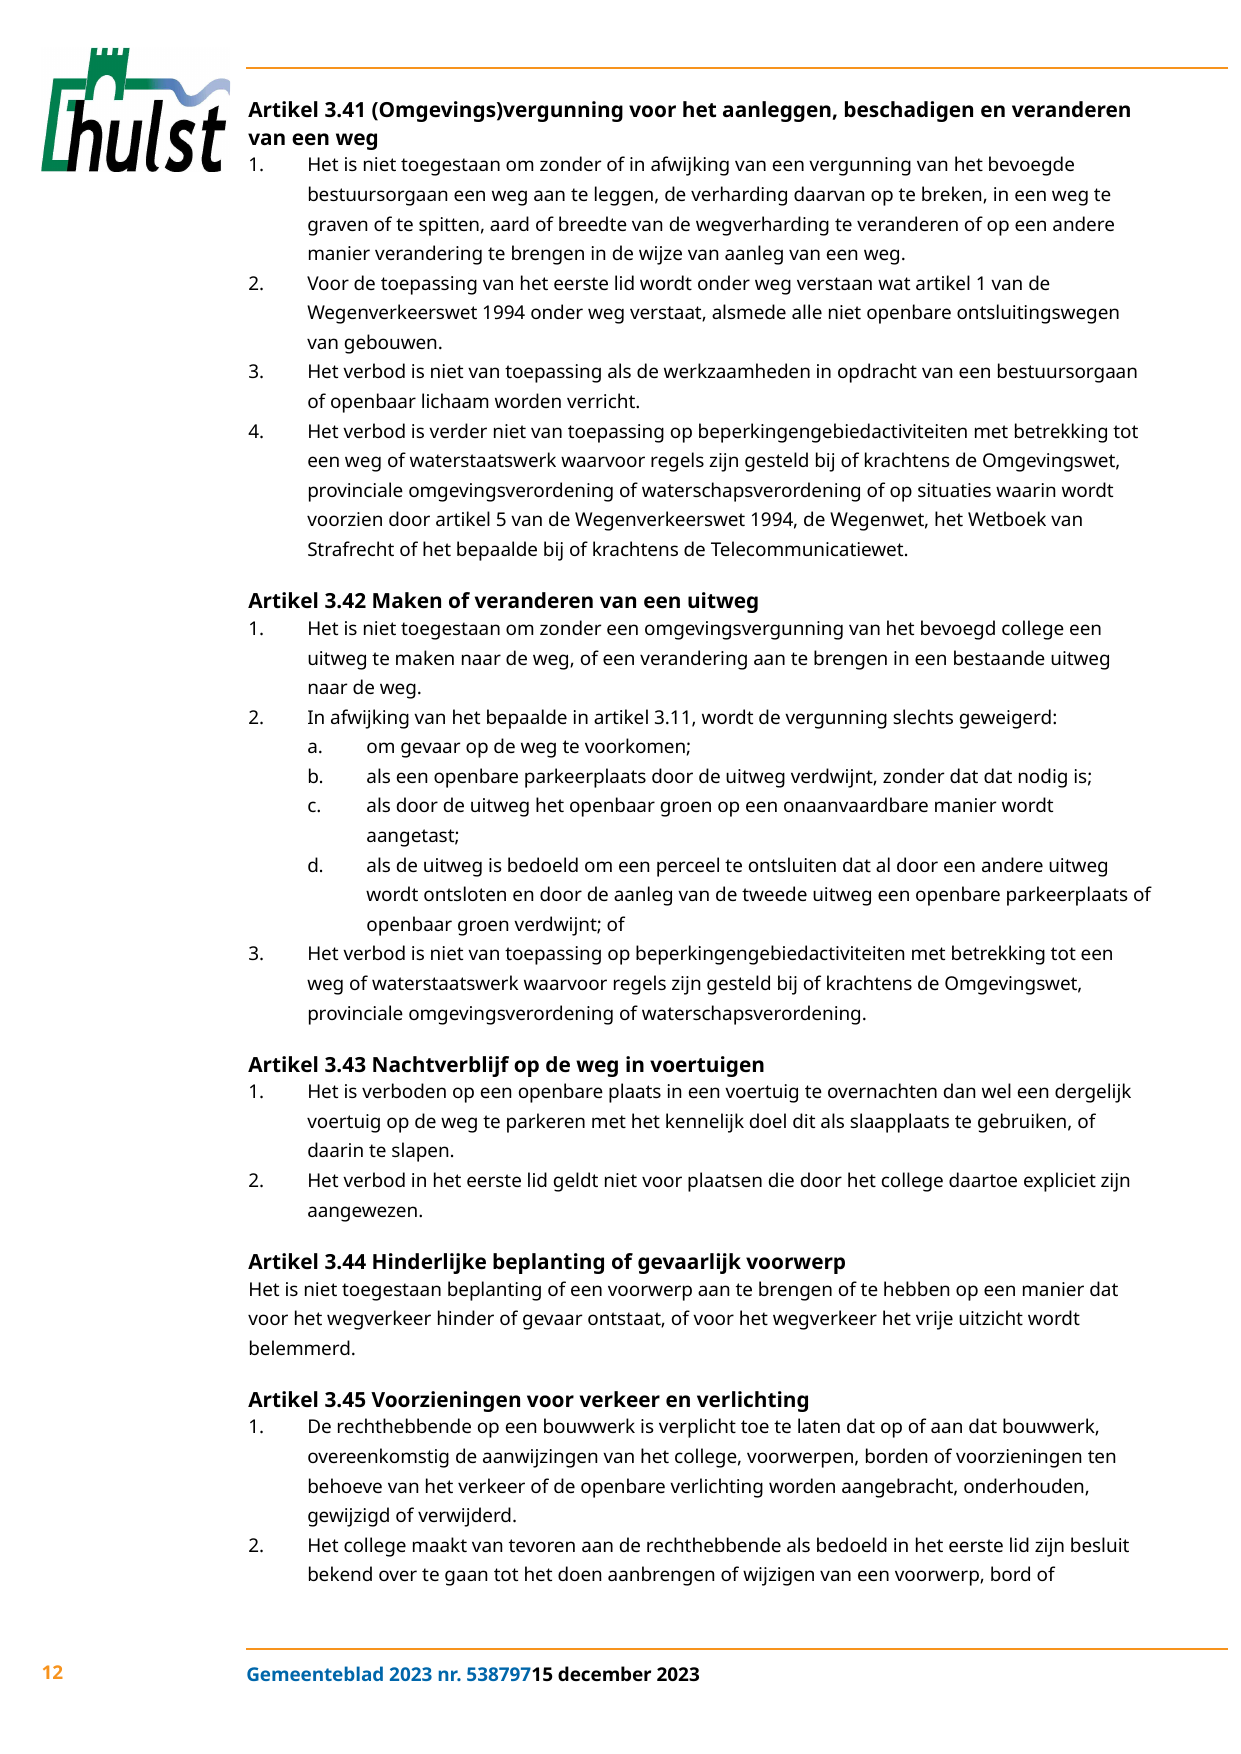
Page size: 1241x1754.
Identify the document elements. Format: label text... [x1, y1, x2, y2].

list om gevaar op de weg te voorkomen; [307, 733, 1152, 759]
list als door de uitweg het openbaar groen op een onaanvaardbare manier wordt aangetast; [307, 793, 1152, 848]
list Voor de toepassing van het eerste lid wordt onder weg verstaan wat artikel 1 van de Wegenverkeerswet 1994 onder weg verstaat, alsmede alle niet openbare ontsluitingswegen van gebouwen. [248, 270, 1152, 355]
list Het verbod is verder niet van toepassing op beperkingengebiedactiviteiten met betrekking tot een weg of waterstaatswerk waarvoor regels zijn gesteld bij of krachtens de Omgevingswet, provinciale omgevingsverordening of waterschapsverordening of op situaties waarin wordt voorzien door artikel 5 van de Wegenverkeerswet 1994, de Wegenwet, het Wetboek van Strafrecht of het bepaalde bij of krachtens de Telecommunicatiewet. [248, 418, 1152, 562]
text Artikel 3.42 Maken of veranderen van een uitweg [248, 587, 1152, 615]
list Het is niet toegestaan om zonder een omgevingsvergunning van het bevoegd college een uitweg te maken naar de weg, of een verandering aan te brengen in een bestaande uitweg naar de weg. [248, 615, 1152, 700]
list als de uitweg is bedoeld om een perceel te ontsluiten dat al door een andere uitweg wordt ontsloten en door de aanleg van de tweede uitweg een openbare parkeerplaats of openbaar groen verdwijnt; of [307, 852, 1152, 937]
list De rechthebbende op een bouwwerk is verplicht toe te laten dat op of aan dat bouwwerk, overeenkomstig de aanwijzingen van het college, voorwerpen, borden of voorzieningen ten behoeve van het verkeer of de openbare verlichting worden aangebracht, onderhouden, gewijzigd of verwijderd. [248, 1414, 1152, 1528]
list Het verbod is niet van toepassing als de werkzaamheden in opdracht van een bestuursorgaan of openbaar lichaam worden verricht. [248, 359, 1152, 414]
list Het college maakt van tevoren aan de rechthebbende als bedoeld in het eerste lid zijn besluit bekend over te gaan tot het doen aanbrengen of wijzigen van een voorwerp, bord of [248, 1532, 1152, 1587]
list Het is niet toegestaan om zonder of in afwijking van een vergunning van het bevoegde bestuursorgaan een weg aan te leggen, de verharding daarvan op te breken, in een weg te graven of te spitten, aard of breedte van de wegverharding te veranderen of op een andere manier verandering te brengen in de wijze van aanleg van een weg. [248, 152, 1152, 266]
text Artikel 3.45 Voorzieningen voor verkeer en verlichting [248, 1385, 1152, 1414]
text Artikel 3.43 Nachtverblijf op de weg in voertuigen [248, 1050, 1152, 1078]
list In afwijking van het bepaalde in artikel 3.11, wordt de vergunning slechts geweigerd: [248, 704, 1152, 729]
list Het verbod is niet van toepassing op beperkingengebiedactiviteiten met betrekking tot een weg of waterstaatswerk waarvoor regels zijn gesteld bij of krachtens de Omgevingswet, provinciale omgevingsverordening of waterschapsverordening. [248, 941, 1152, 1025]
list Het is verboden op een openbare plaats in een voertuig te overnachten dan wel een dergelijk voertuig op de weg te parkeren met het kennelijk doel dit als slaapplaats te gebruiken, of daarin te slapen. [248, 1078, 1152, 1163]
picture [41, 47, 231, 172]
text Het is niet toegestaan beplanting of een voorwerp aan te brengen of te hebben op een manier dat voor het wegverkeer hinder of gevaar ontstaat, of voor het wegverkeer het vrije uitzicht wordt belemmerd. [248, 1276, 1152, 1361]
list als een openbare parkeerplaats door de uitweg verdwijnt, zonder dat dat nodig is; [307, 763, 1152, 789]
text Artikel 3.41 (Omgevings)vergunning voor het aanleggen, beschadigen en veranderen van een weg [248, 95, 1152, 152]
text Artikel 3.44 Hinderlijke beplanting of gevaarlijk voorwerp [248, 1247, 1152, 1276]
list Het verbod in het eerste lid geldt niet voor plaatsen die door het college daartoe expliciet zijn aangewezen. [248, 1167, 1152, 1223]
